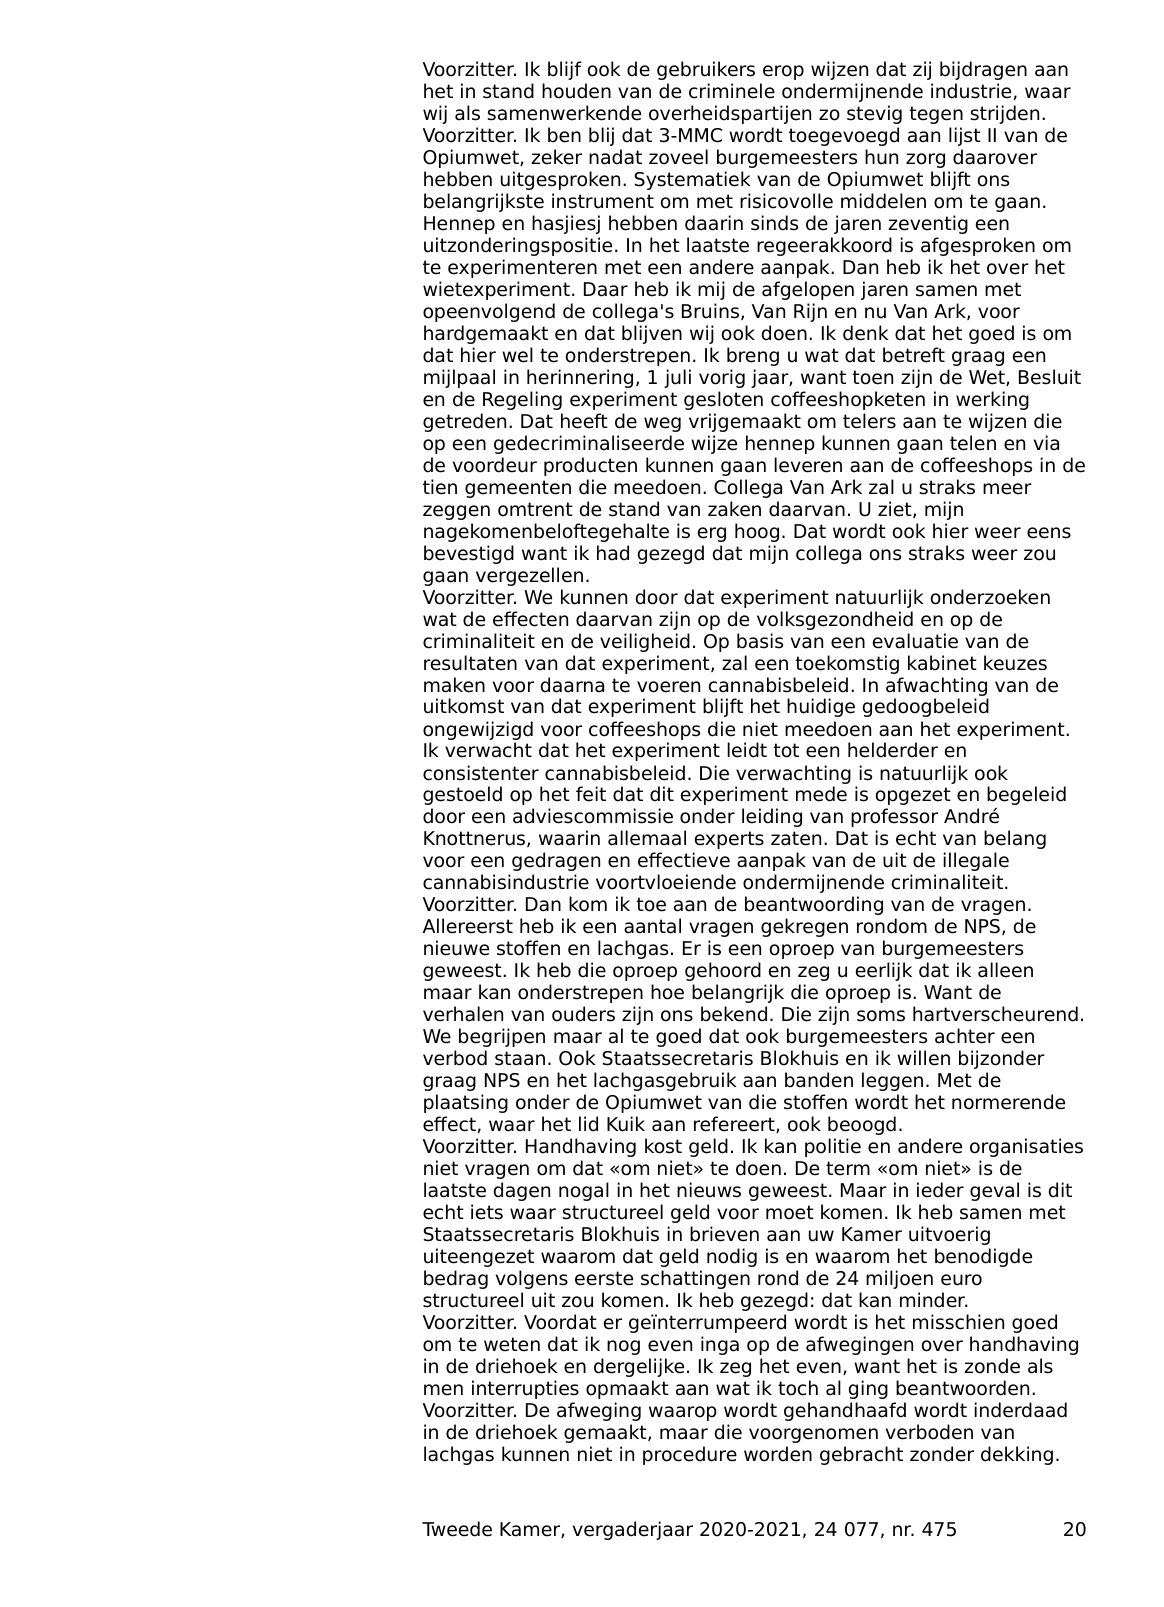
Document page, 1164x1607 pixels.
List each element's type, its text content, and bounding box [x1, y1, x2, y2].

text Voorzitter. We kunnen door dat experiment natuurlijk onderzoeken wat de effecten daarvan zijn op de volksgezondheid en op de criminaliteit en de veiligheid. Op basis van een evaluatie van de resultaten van dat experiment, zal een toekomstig kabinet keuzes maken voor daarna te voeren cannabisbeleid. In afwachting van de uitkomst van dat experiment blijft het huidige gedoogbeleid ongewijzigd voor coffeeshops die niet meedoen aan het experiment. Ik verwacht dat het experiment leidt tot een helderder en consistenter cannabisbeleid. Die verwachting is natuurlijk ook gestoeld op het feit dat dit experiment mede is opgezet en begeleid door een adviescommissie onder leiding van professor André Knottnerus, waarin allemaal experts zaten. Dat is echt van belang voor een gedragen en effectieve aanpak van de uit de illegale cannabisindustrie voortvloeiende ondermijnende criminaliteit. [422, 587, 1087, 894]
text Voorzitter. Ik ben blij dat 3-MMC wordt toegevoegd aan lijst II van de Opiumwet, zeker nadat zoveel burgemeesters hun zorg daarover hebben uitgesproken. Systematiek van de Opiumwet blijft ons belangrijkste instrument om met risicovolle middelen om te gaan. Hennep en hasjiesj hebben daarin sinds de jaren zeventig een uitzonderingspositie. In het laatste regeerakkoord is afgesproken om te experimenteren met een andere aanpak. Dan heb ik het over het wietexperiment. Daar heb ik mij de afgelopen jaren samen met opeenvolgend de collega's Bruins, Van Rijn en nu Van Ark, voor hardgemaakt en dat blijven wij ook doen. Ik denk dat het goed is om dat hier wel te onderstrepen. Ik breng u wat dat betreft graag een mijlpaal in herinnering, 1 juli vorig jaar, want toen zijn de Wet, Besluit en de Regeling experiment gesloten coffeeshopketen in werking getreden. Dat heeft de weg vrijgemaakt om telers aan te wijzen die op een gedecriminaliseerde wijze hennep kunnen gaan telen en via de voordeur producten kunnen gaan leveren aan de coffeeshops in de tien gemeenten die meedoen. Collega Van Ark zal u straks meer zeggen omtrent de stand van zaken daarvan. U ziet, mijn nagekomenbeloftegehalte is erg hoog. Dat wordt ook hier weer eens bevestigd want ik had gezegd dat mijn collega ons straks weer zou gaan vergezellen. [422, 125, 1087, 587]
text Voorzitter. De afweging waarop wordt gehandhaafd wordt inderdaad in de driehoek gemaakt, maar die voorgenomen verboden van lachgas kunnen niet in procedure worden gebracht zonder dekking. [422, 1400, 1087, 1466]
text Voorzitter. Dan kom ik toe aan de beantwoording van de vragen. Allereerst heb ik een aantal vragen gekregen rondom de NPS, de nieuwe stoffen en lachgas. Er is een oproep van burgemeesters geweest. Ik heb die oproep gehoord en zeg u eerlijk dat ik alleen maar kan onderstrepen hoe belangrijk die oproep is. Want de verhalen van ouders zijn ons bekend. Die zijn soms hartverscheurend. We begrijpen maar al te goed dat ook burgemeesters achter een verbod staan. Ook Staatssecretaris Blokhuis en ik willen bijzonder graag NPS en het lachgasgebruik aan banden leggen. Met de plaatsing onder de Opiumwet van die stoffen wordt het normerende effect, waar het lid Kuik aan refereert, ook beoogd. [422, 894, 1087, 1136]
text Voorzitter. Voordat er geïnterrumpeerd wordt is het misschien goed om te weten dat ik nog even inga op de afwegingen over handhaving in de driehoek en dergelijke. Ik zeg het even, want het is zonde als men interrupties opmaakt aan wat ik toch al ging beantwoorden. [422, 1312, 1087, 1400]
text Voorzitter. Handhaving kost geld. Ik kan politie en andere organisaties niet vragen om dat «om niet» te doen. De term «om niet» is de laatste dagen nogal in het nieuws geweest. Maar in ieder geval is dit echt iets waar structureel geld voor moet komen. Ik heb samen met Staatssecretaris Blokhuis in brieven aan uw Kamer uitvoerig uiteengezet waarom dat geld nodig is en waarom het benodigde bedrag volgens eerste schattingen rond de 24 miljoen euro structureel uit zou komen. Ik heb gezegd: dat kan minder. [422, 1136, 1087, 1312]
text Voorzitter. Ik blijf ook de gebruikers erop wijzen dat zij bijdragen aan het in stand houden van de criminele ondermijnende industrie, waar wij als samenwerkende overheidspartijen zo stevig tegen strijden. [422, 59, 1087, 125]
